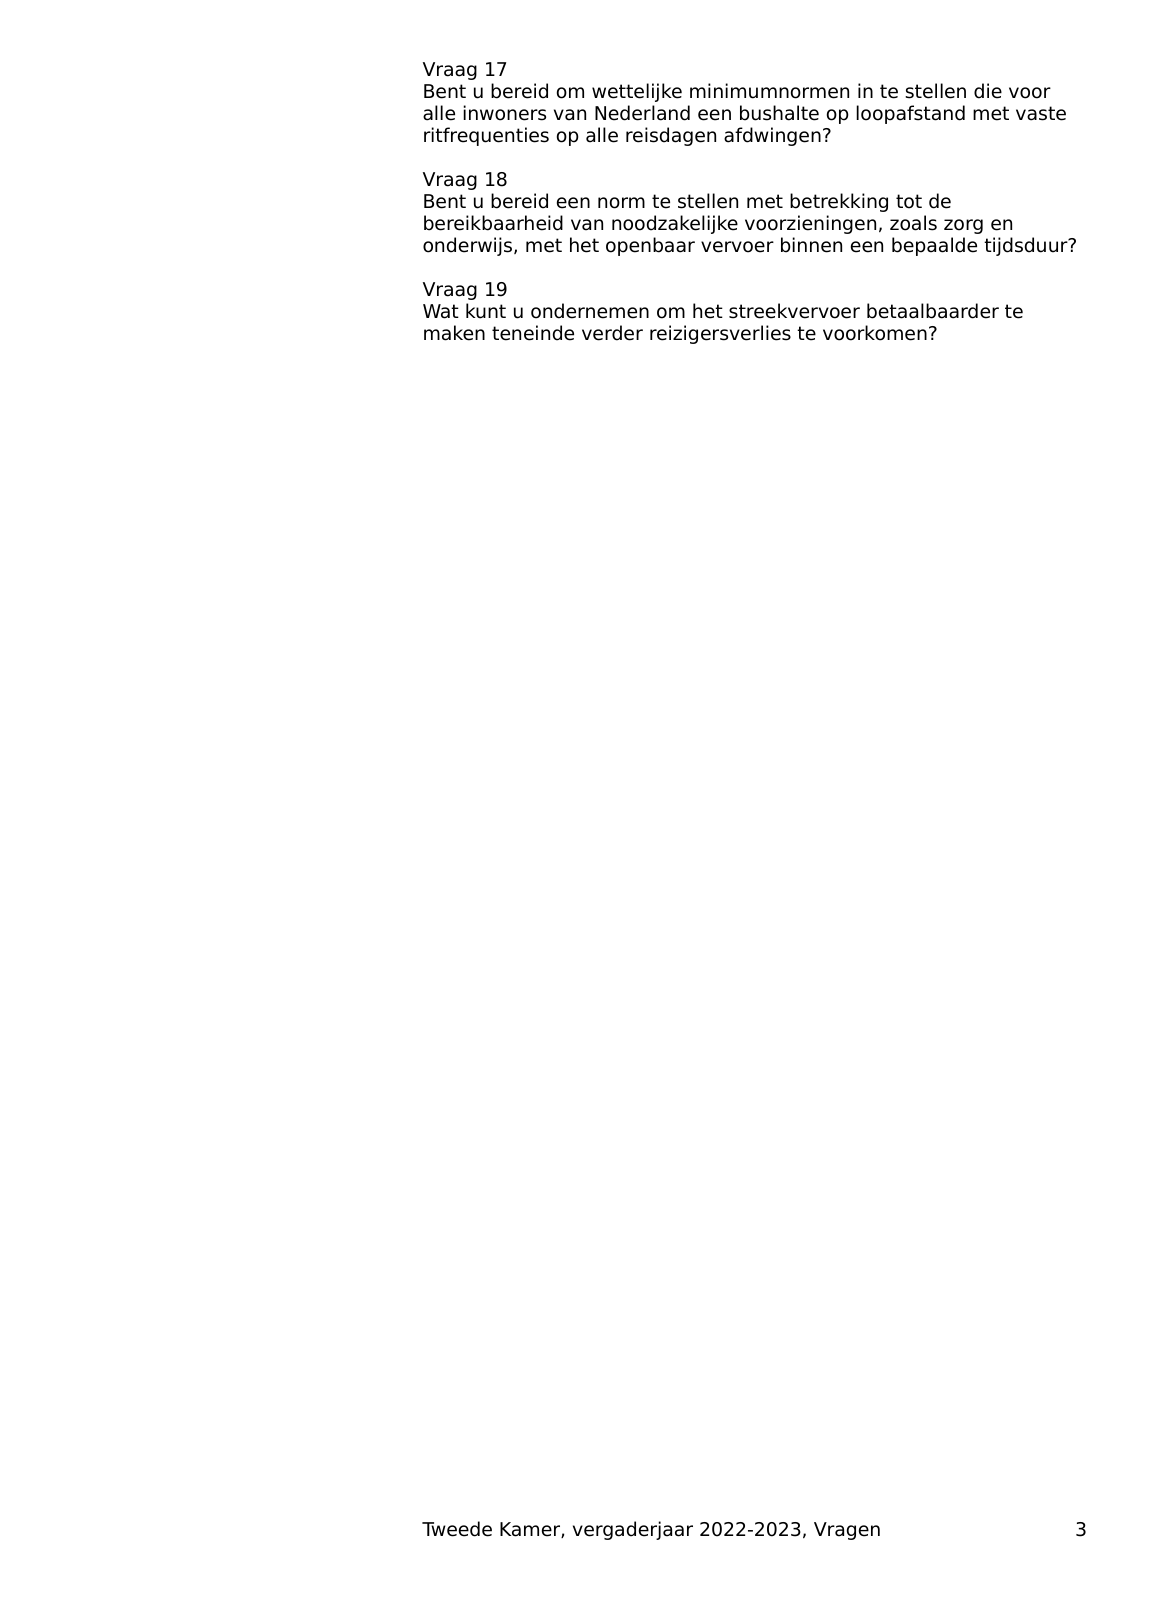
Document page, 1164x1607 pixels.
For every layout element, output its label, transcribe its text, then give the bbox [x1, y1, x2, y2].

text Bent u bereid om wettelijke minimumnormen in te stellen die voor alle inwoners van Nederland een bushalte op loopafstand met vaste ritfrequenties op alle reisdagen afdwingen? [422, 81, 1087, 147]
text Vraag 19 [422, 279, 1087, 301]
text Wat kunt u ondernemen om het streekvervoer betaalbaarder te maken teneinde verder reizigersverlies te voorkomen? [422, 301, 1087, 345]
text Bent u bereid een norm te stellen met betrekking tot de bereikbaarheid van noodzakelijke voorzieningen, zoals zorg en onderwijs, met het openbaar vervoer binnen een bepaalde tijdsduur? [422, 191, 1087, 257]
text Vraag 18 [422, 169, 1087, 191]
text Vraag 17 [422, 59, 1087, 81]
